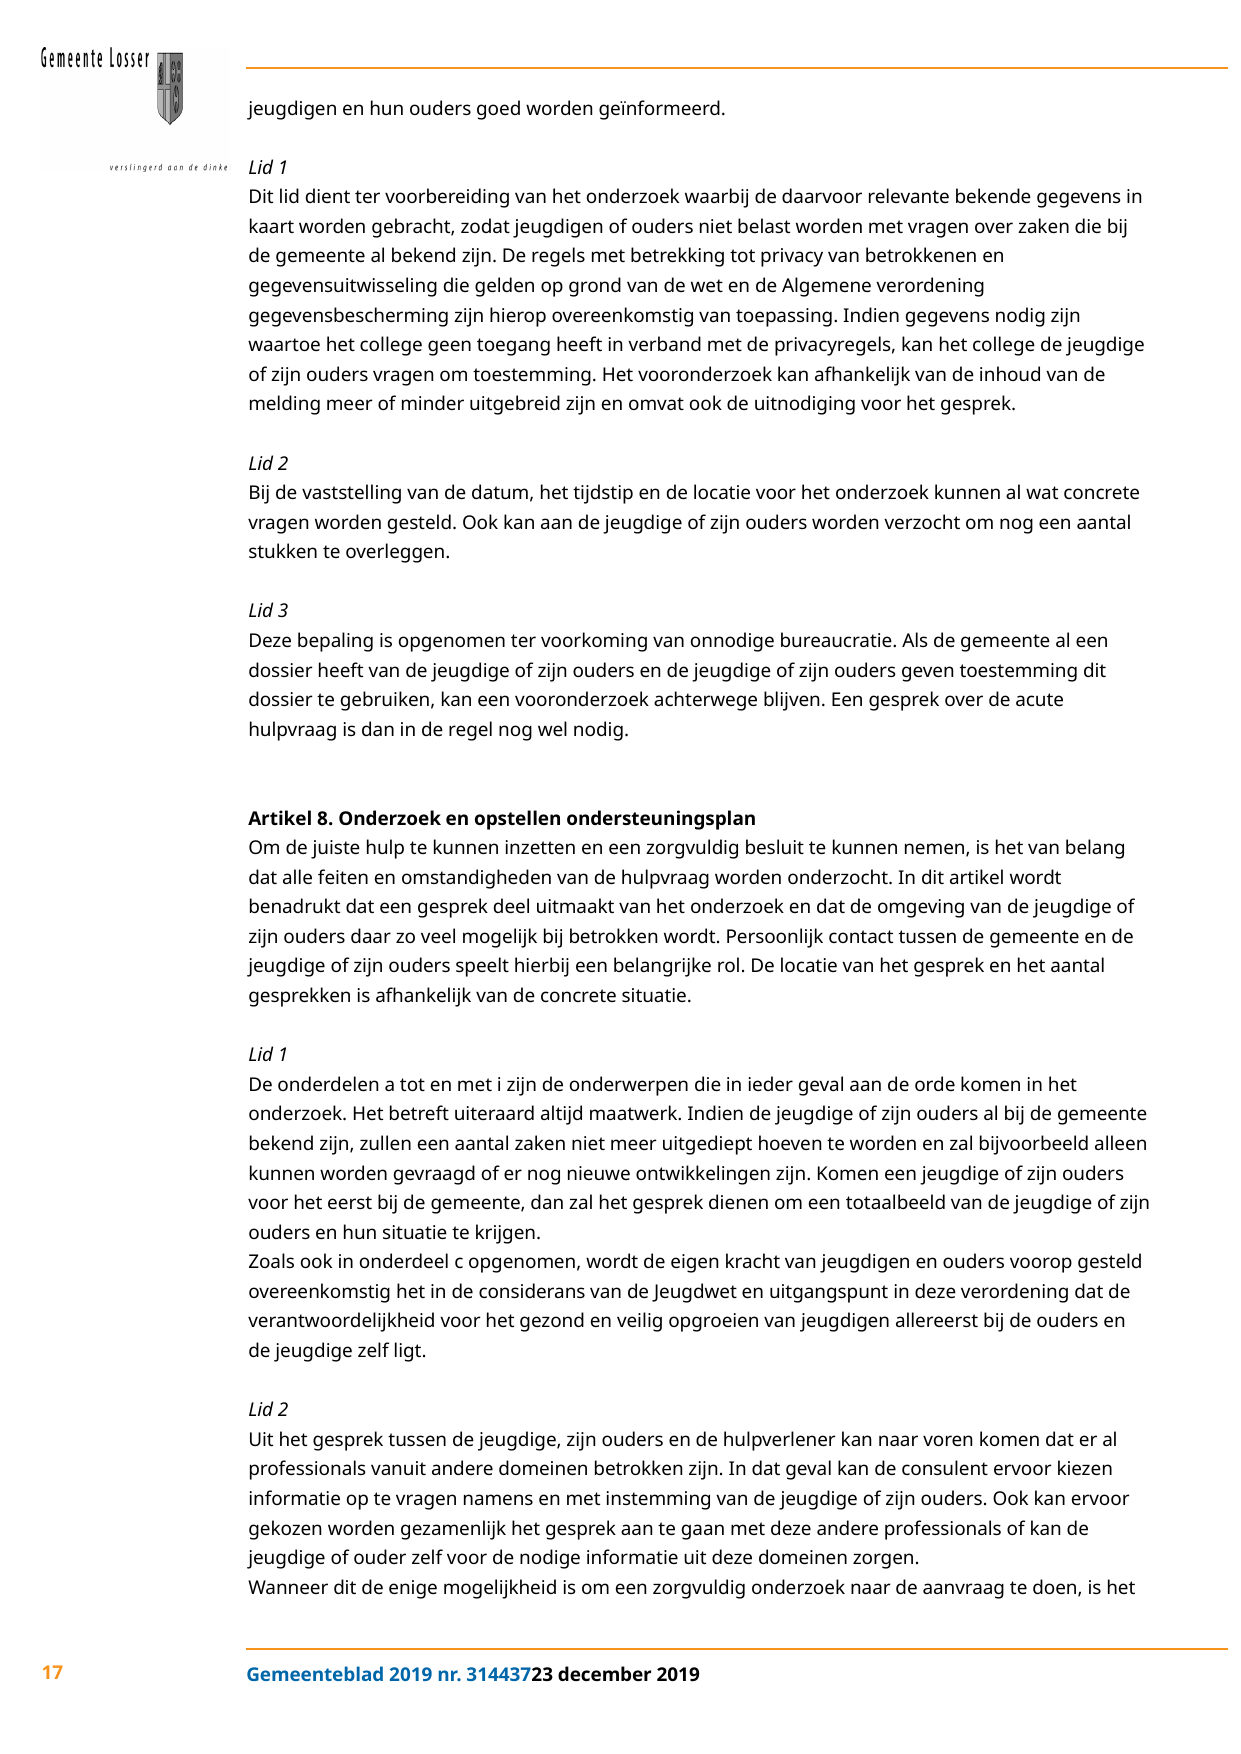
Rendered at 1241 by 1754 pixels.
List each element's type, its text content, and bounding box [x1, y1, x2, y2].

text Wanneer dit de enige mogelijkheid is om een zorgvuldig onderzoek naar de aanvraag te doen, is het [248, 1574, 1152, 1600]
text Lid 1 [248, 1041, 1152, 1067]
text Om de juiste hulp te kunnen inzetten en een zorgvuldig besluit te kunnen nemen, is het van belang dat alle feiten en omstandigheden van de hulpvraag worden onderzocht. In dit artikel wordt benadrukt dat een gesprek deel uitmaakt van het onderzoek en dat de omgeving van de jeugdige of zijn ouders daar zo veel mogelijk bij betrokken wordt. Persoonlijk contact tussen de gemeente en de jeugdige of zijn ouders speelt hierbij een belangrijke rol. De locatie van het gesprek en het aantal gesprekken is afhankelijk van de concrete situatie. [248, 834, 1152, 1008]
text Lid 3 [248, 598, 1152, 623]
text Lid 2 [248, 450, 1152, 476]
text Bij de vaststelling van de datum, het tijdstip en de locatie voor het onderzoek kunnen al wat concrete vragen worden gesteld. Ook kan aan de jeugdige of zijn ouders worden verzocht om nog een aantal stukken te overleggen. [248, 479, 1152, 564]
text jeugdigen en hun ouders goed worden geïnformeerd. [248, 95, 1152, 121]
text Zoals ook in onderdeel c opgenomen, wordt de eigen kracht van jeugdigen en ouders voorop gesteld overeenkomstig het in de considerans van de Jeugdwet en uitgangspunt in deze verordening dat de verantwoordelijkheid voor het gezond en veilig opgroeien van jeugdigen allereerst bij de ouders en de jeugdige zelf ligt. [248, 1248, 1152, 1363]
picture [41, 47, 231, 172]
text Uit het gesprek tussen de jeugdige, zijn ouders en de hulpverlener kan naar voren komen dat er al professionals vanuit andere domeinen betrokken zijn. In dat geval kan de consulent ervoor kiezen informatie op te vragen namens en met instemming van de jeugdige of zijn ouders. Ook kan ervoor gekozen worden gezamenlijk het gesprek aan te gaan met deze andere professionals of kan de jeugdige of ouder zelf voor de nodige informatie uit deze domeinen zorgen. [248, 1426, 1152, 1570]
text Lid 1 [248, 154, 1152, 180]
text Deze bepaling is opgenomen ter voorkoming van onnodige bureaucratie. Als de gemeente al een dossier heeft van de jeugdige of zijn ouders en de jeugdige of zijn ouders geven toestemming dit dossier te gebruiken, kan een vooronderzoek achterwege blijven. Een gesprek over de acute hulpvraag is dan in de regel nog wel nodig. [248, 627, 1152, 742]
text Artikel 8. Onderzoek en opstellen ondersteuningsplan [248, 805, 1152, 831]
text Lid 2 [248, 1396, 1152, 1422]
text De onderdelen a tot en met i zijn de onderwerpen die in ieder geval aan de orde komen in het onderzoek. Het betreft uiteraard altijd maatwerk. Indien de jeugdige of zijn ouders al bij de gemeente bekend zijn, zullen een aantal zaken niet meer uitgediept hoeven te worden en zal bijvoorbeeld alleen kunnen worden gevraagd of er nog nieuwe ontwikkelingen zijn. Komen een jeugdige of zijn ouders voor het eerst bij de gemeente, dan zal het gesprek dienen om een totaalbeeld van de jeugdige of zijn ouders en hun situatie te krijgen. [248, 1071, 1152, 1245]
text Dit lid dient ter voorbereiding van het onderzoek waarbij de daarvoor relevante bekende gegevens in kaart worden gebracht, zodat jeugdigen of ouders niet belast worden met vragen over zaken die bij de gemeente al bekend zijn. De regels met betrekking tot privacy van betrokkenen en gegevensuitwisseling die gelden op grond van de wet en de Algemene verordening gegevensbescherming zijn hierop overeenkomstig van toepassing. Indien gegevens nodig zijn waartoe het college geen toegang heeft in verband met de privacyregels, kan het college de jeugdige of zijn ouders vragen om toestemming. Het vooronderzoek kan afhankelijk van de inhoud van de melding meer of minder uitgebreid zijn en omvat ook de uitnodiging voor het gesprek. [248, 183, 1152, 416]
